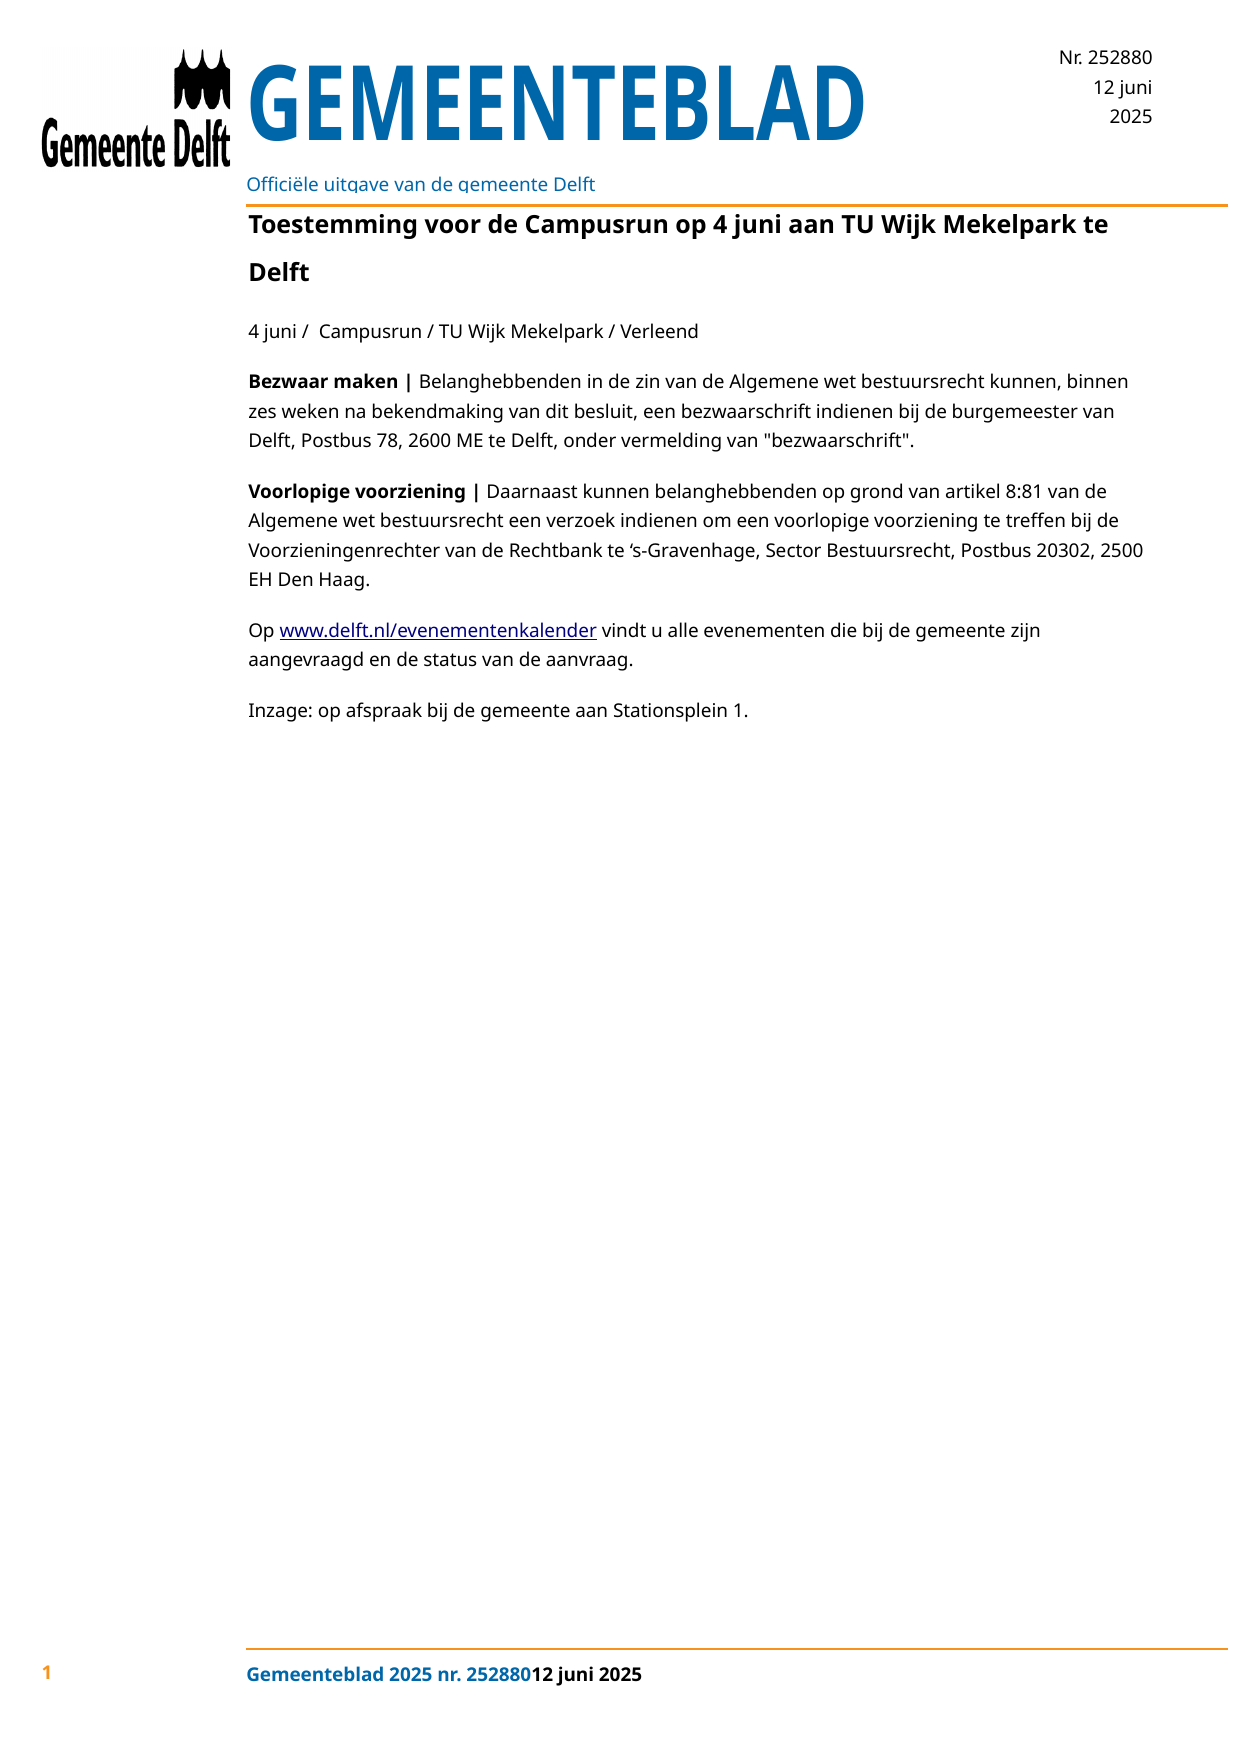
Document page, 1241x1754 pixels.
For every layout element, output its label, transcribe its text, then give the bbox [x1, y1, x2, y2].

text 4 juni / Campusrun / TU Wijk Mekelpark / Verleend [248, 318, 1152, 344]
text Inzage: op afspraak bij de gemeente aan Stationsplein 1. [248, 697, 1152, 723]
picture [41, 47, 231, 172]
text Toestemming voor de Campusrun op 4 juni aan TU Wijk Mekelpark te Delft [248, 207, 1152, 288]
text Bezwaar maken | Belanghebbenden in de zin van de Algemene wet bestuursrecht kunnen, binnen zes weken na bekendmaking van dit besluit, een bezwaarschrift indienen bij de burgemeester van Delft, Postbus 78, 2600 ME te Delft, onder vermelding van "bezwaarschrift". [248, 368, 1152, 453]
text Op www.delft.nl/evenementenkalender vindt u alle evenementen die bij de gemeente zijn aangevraagd en de status van de aanvraag. [248, 617, 1152, 672]
text Voorlopige voorziening | Daarnaast kunnen belanghebbenden op grond van artikel 8:81 van de Algemene wet bestuursrecht een verzoek indienen om een voorlopige voorziening te treffen bij de Voorzieningenrechter van de Rechtbank te ‘s-Gravenhage, Sector Bestuursrecht, Postbus 20302, 2500 EH Den Haag. [248, 478, 1152, 592]
